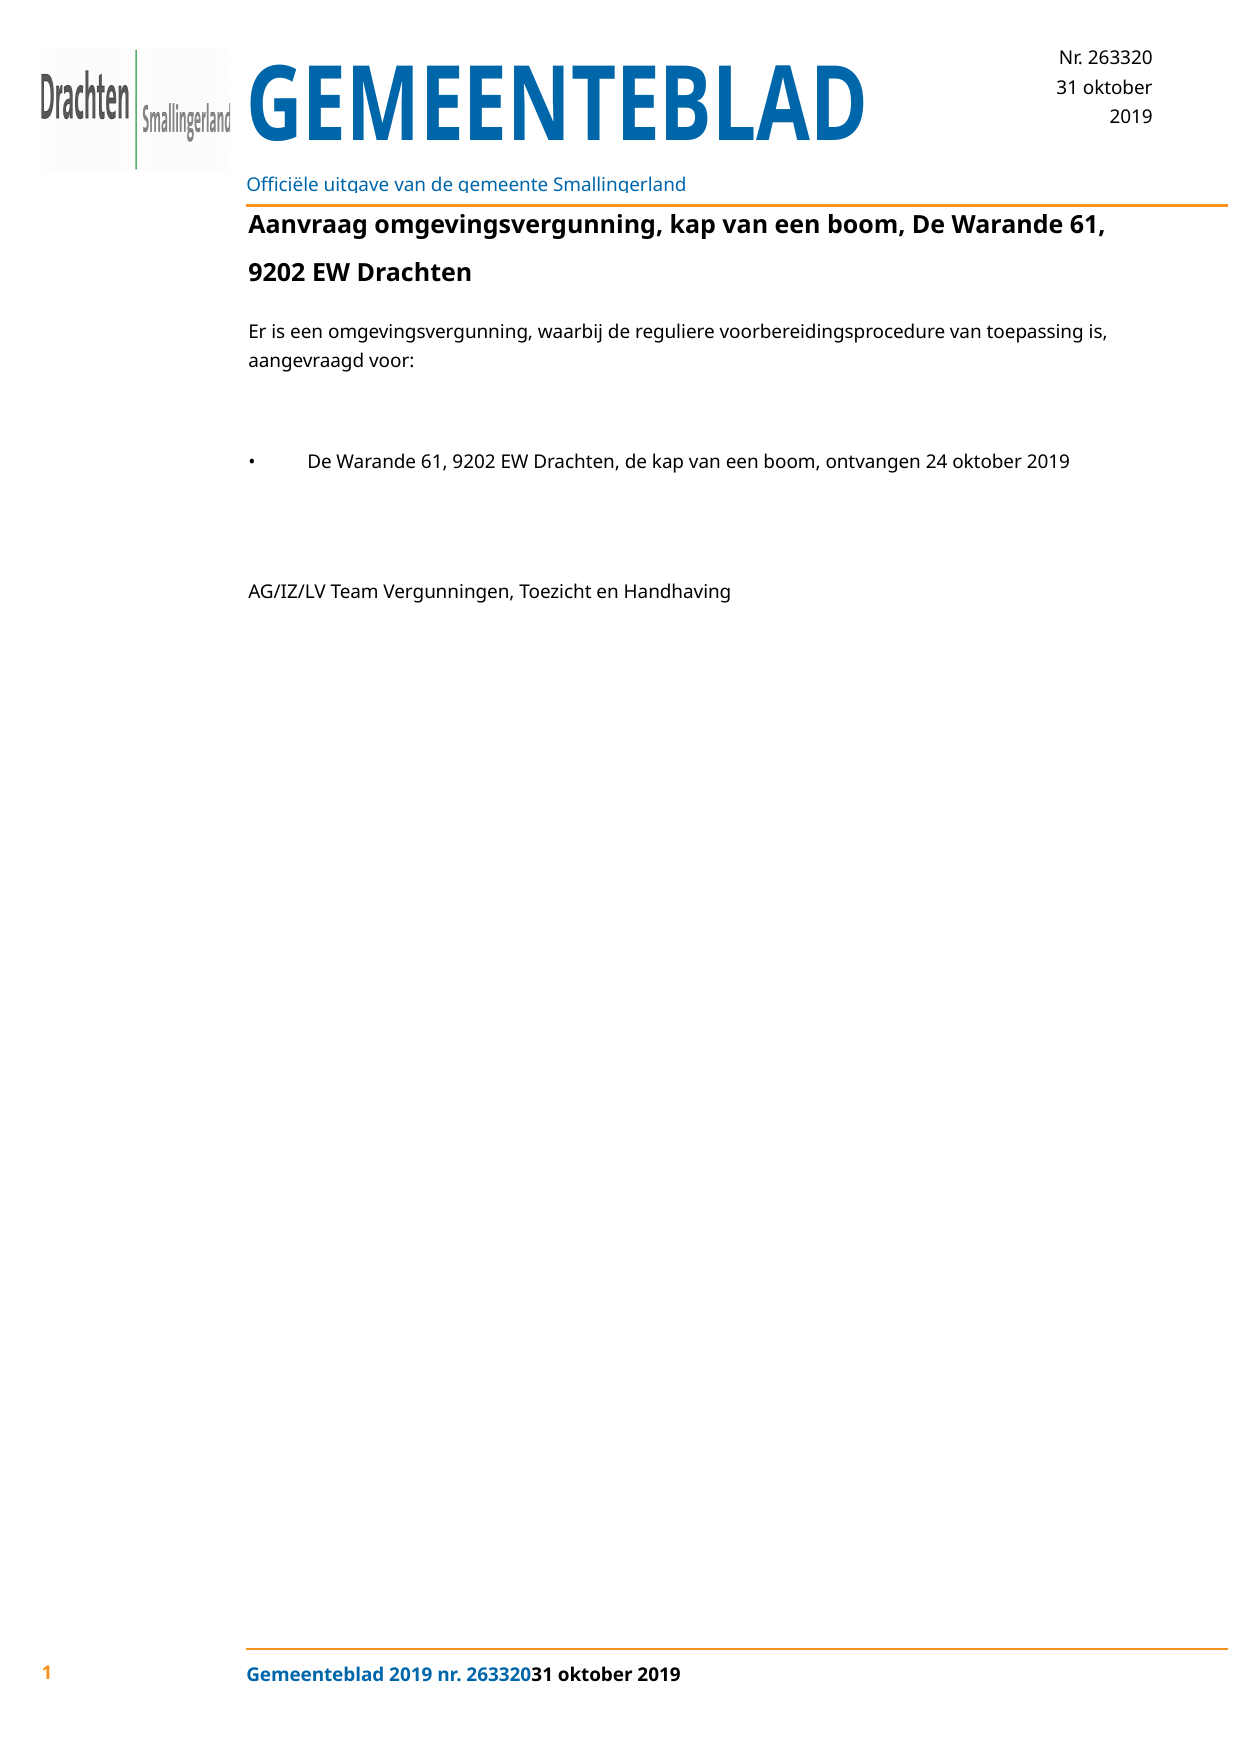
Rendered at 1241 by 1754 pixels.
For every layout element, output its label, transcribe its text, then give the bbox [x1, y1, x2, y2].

text Aanvraag omgevingsvergunning, kap van een boom, De Warande 61, 9202 EW Drachten [248, 207, 1152, 288]
text AG/IZ/LV Team Vergunningen, Toezicht en Handhaving [248, 579, 1152, 604]
picture [41, 47, 231, 172]
text Er is een omgevingsvergunning, waarbij de reguliere voorbereidingsprocedure van toepassing is, aangevraagd voor: [248, 318, 1152, 373]
list De Warande 61, 9202 EW Drachten, de kap van een boom, ontvangen 24 oktober 2019 [248, 448, 1152, 474]
